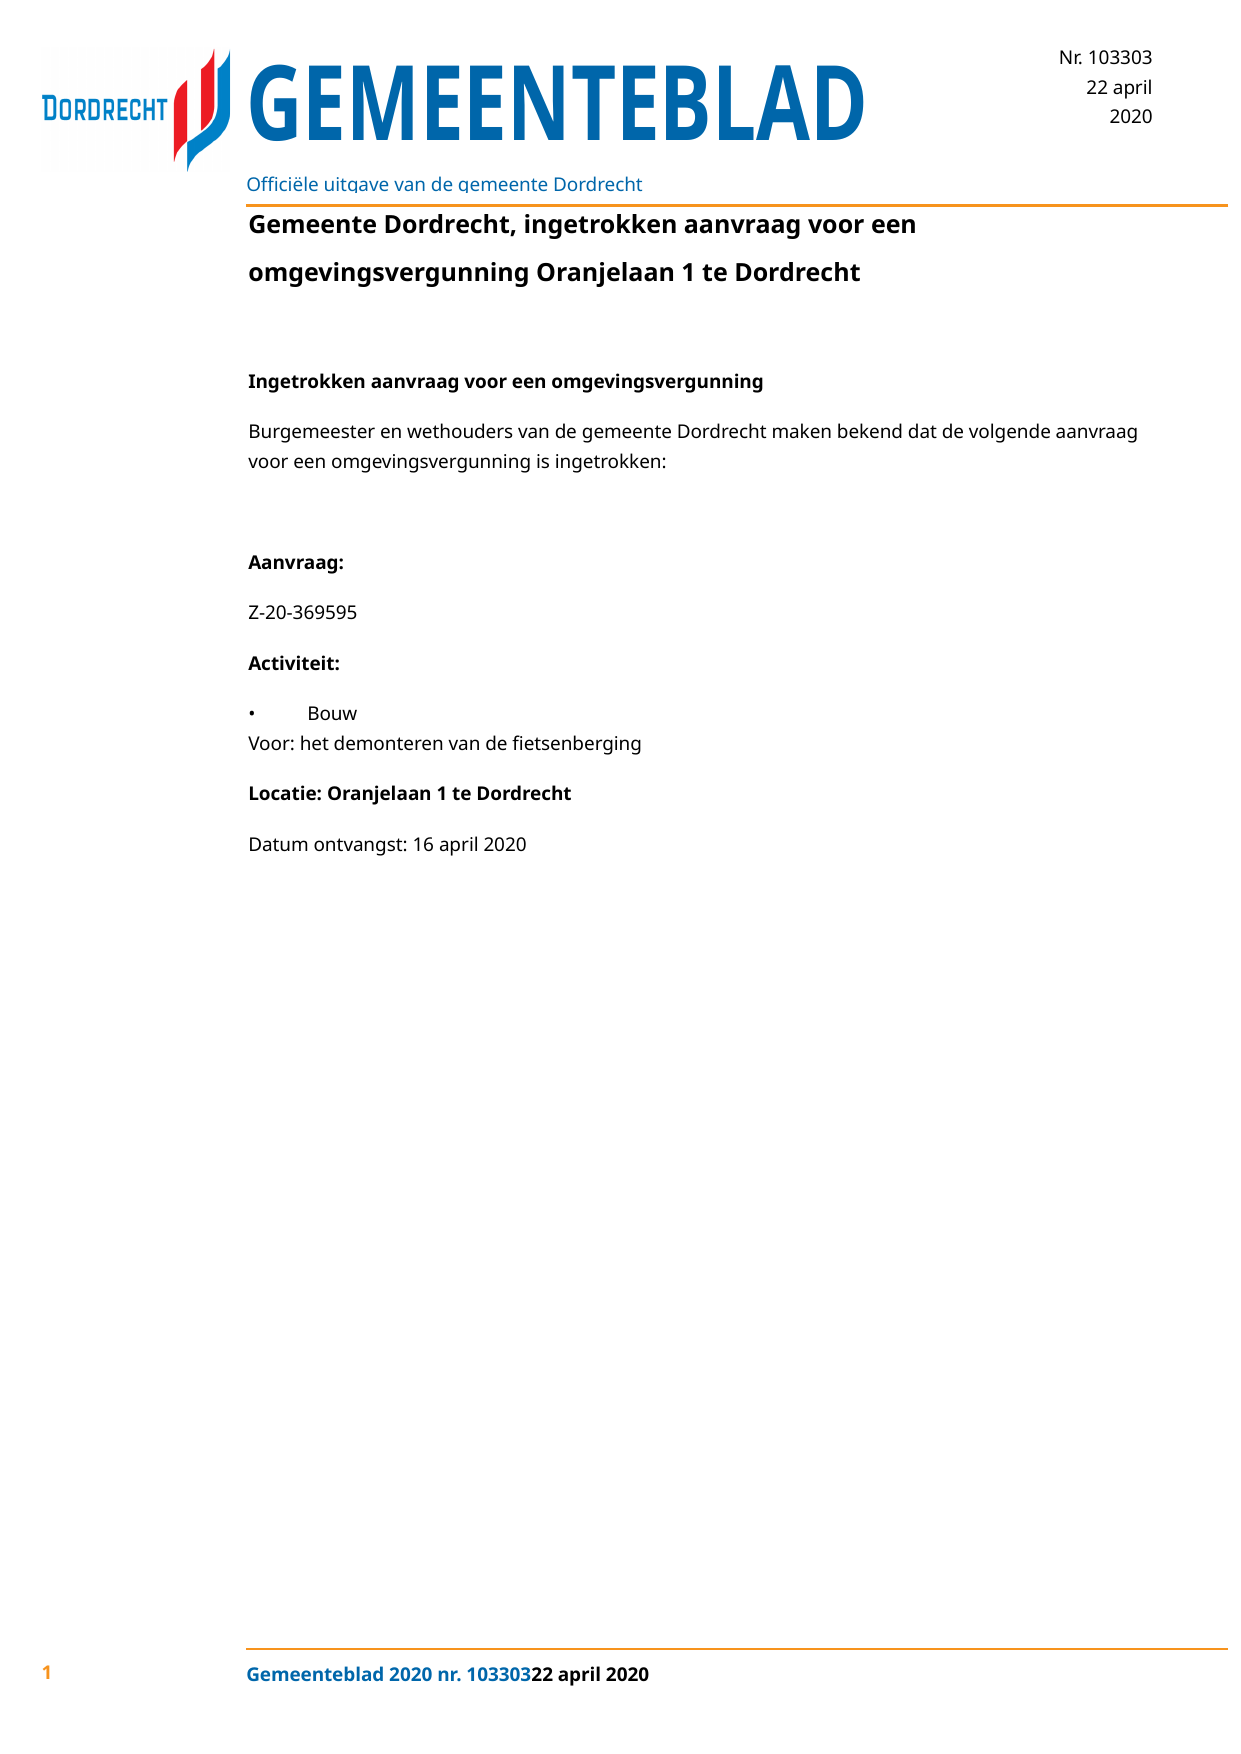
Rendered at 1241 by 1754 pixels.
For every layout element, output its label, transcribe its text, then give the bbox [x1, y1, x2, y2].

text Aanvraag: [248, 549, 1152, 575]
text Locatie: Oranjelaan 1 te Dordrecht [248, 780, 1152, 806]
text Burgemeester en wethouders van de gemeente Dordrecht maken bekend dat de volgende aanvraag voor een omgevingsvergunning is ingetrokken: [248, 419, 1152, 474]
text Activiteit: [248, 650, 1152, 676]
list Bouw [248, 700, 1152, 726]
text Z-20-369595 [248, 599, 1152, 625]
text Gemeente Dordrecht, ingetrokken aanvraag voor een omgevingsvergunning Oranjelaan 1 te Dordrecht [248, 207, 1152, 288]
picture [41, 47, 231, 172]
text Ingetrokken aanvraag voor een omgevingsvergunning [248, 368, 1152, 394]
text Voor: het demonteren van de fietsenberging [248, 730, 1152, 756]
text Datum ontvangst: 16 april 2020 [248, 831, 1152, 857]
